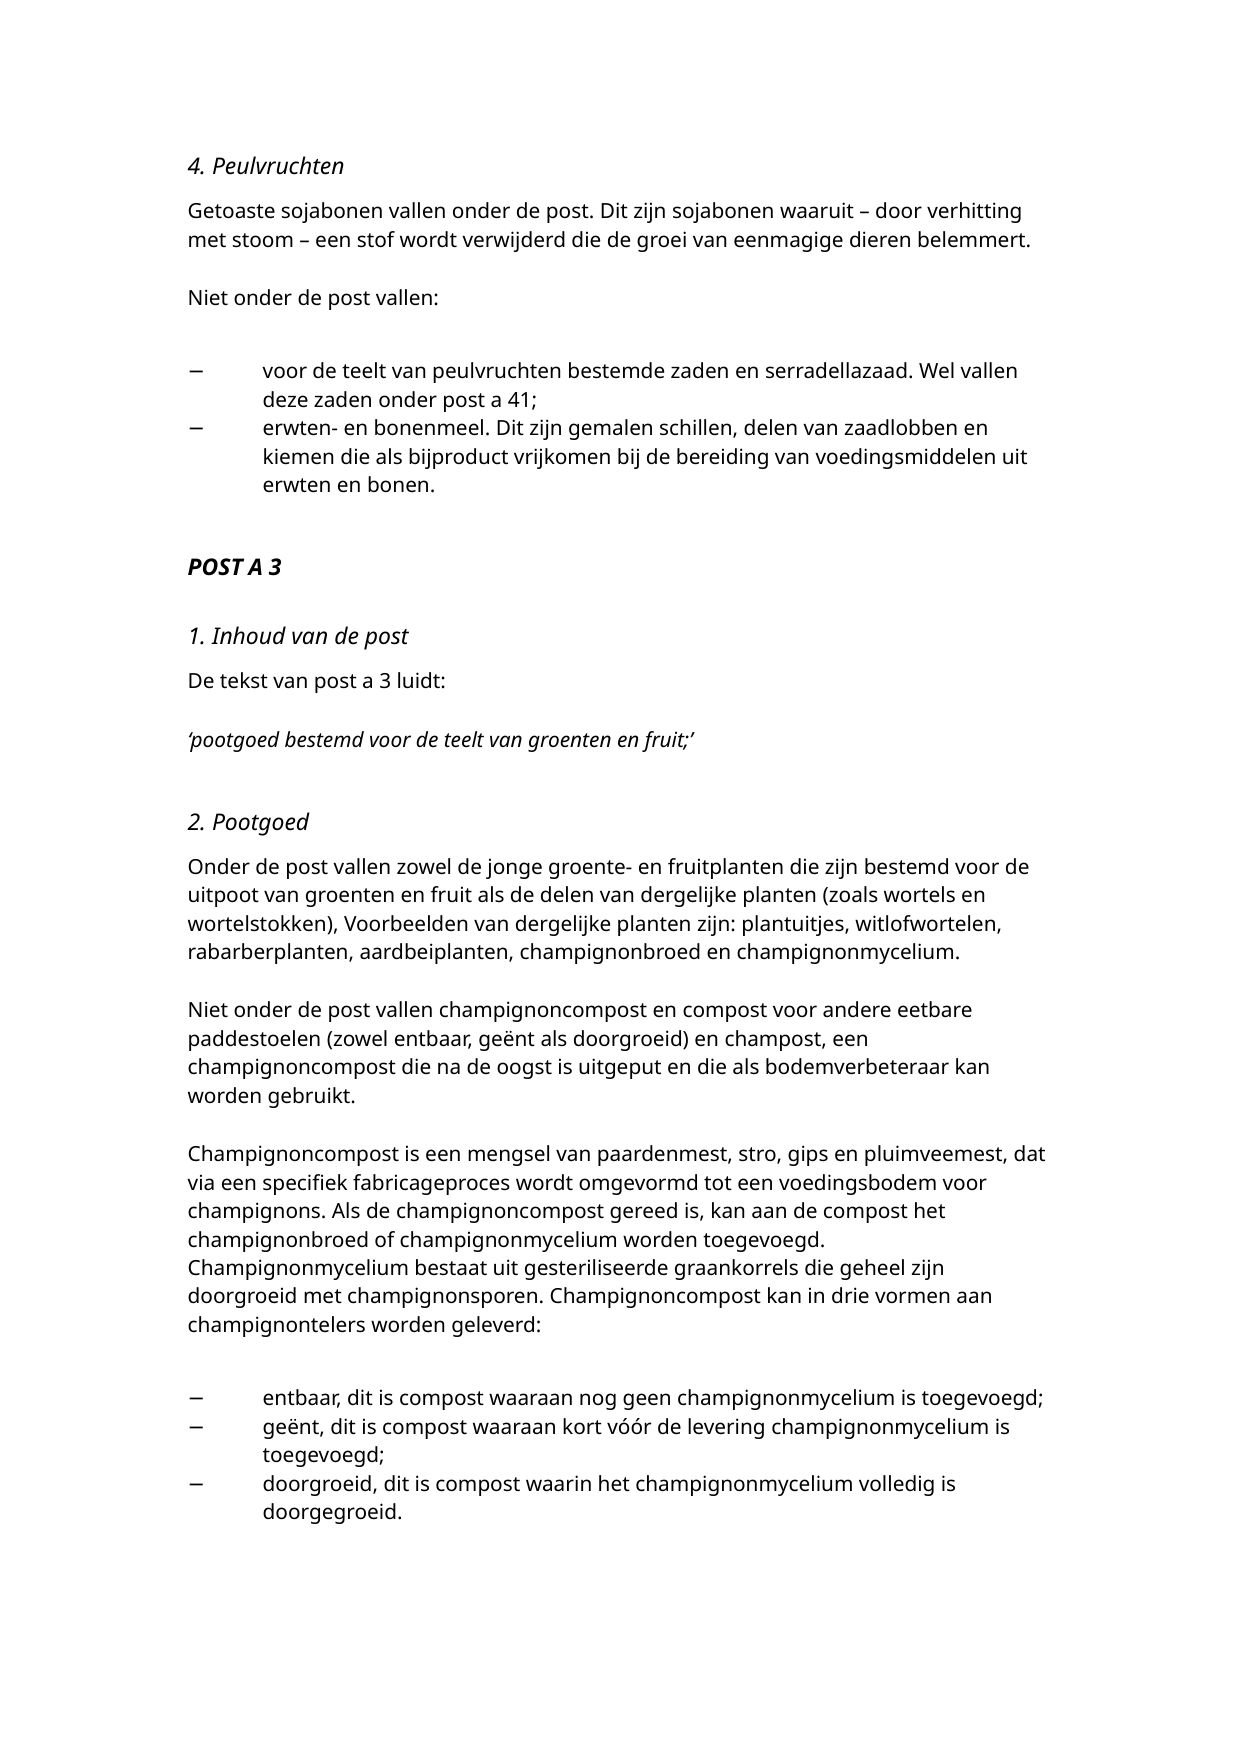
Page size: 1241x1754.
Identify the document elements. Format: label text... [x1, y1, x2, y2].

text De tekst van post a 3 luidt: [187, 666, 1053, 695]
list entbaar, dit is compost waaraan nog geen champignonmycelium is toegevoegd; [187, 1383, 1053, 1412]
list erwten- en bonenmeel. Dit zijn gemalen schillen, delen van zaadlobben en kiemen die als bijproduct vrijkomen bij de bereiding van voedingsmiddelen uit erwten en bonen. [187, 413, 1053, 499]
text Niet onder de post vallen champignoncompost en compost voor andere eetbare paddestoelen (zowel entbaar, geënt als doorgroeid) en champost, een champignoncompost die na de oogst is uitgeput en die als bodemverbeteraar kan worden gebruikt. [187, 996, 1053, 1109]
subtitle 4. Peulvruchten [187, 150, 1053, 181]
subtitle 2. Pootgoed [187, 806, 1053, 837]
text Onder de post vallen zowel de jonge groente- en fruitplanten die zijn bestemd voor de uitpoot van groenten en fruit als de delen van dergelijke planten (zoals wortels en wortelstokken), Voorbeelden van dergelijke planten zijn: plantuitjes, witlofwortelen, rabarberplanten, aardbeiplanten, champignonbroed en champignonmycelium. [187, 852, 1053, 966]
list doorgroeid, dit is compost waarin het champignonmycelium volledig is doorgegroeid. [187, 1469, 1053, 1526]
list geënt, dit is compost waaraan kort vóór de levering champignonmycelium is toegevoegd; [187, 1412, 1053, 1469]
text Champignoncompost is een mengsel van paardenmest, stro, gips en pluimveemest, dat via een specifiek fabricageproces wordt omgevormd tot een voedingsbodem voor champignons. Als de champignoncompost gereed is, kan aan de compost het champignonbroed of champignonmycelium worden toegevoegd. Champignonmycelium bestaat uit gesteriliseerde graankorrels die geheel zijn doorgroeid met champignonsporen. Champignoncompost kan in drie vormen aan champignontelers worden geleverd: [187, 1139, 1053, 1338]
text Niet onder de post vallen: [187, 283, 1053, 312]
subtitle 1. Inhoud van de post [187, 620, 1053, 651]
subtitle POST A 3 [187, 551, 1053, 582]
text ‘pootgoed bestemd voor de teelt van groenten en fruit;’ [187, 725, 1053, 753]
list voor de teelt van peulvruchten bestemde zaden en serradellazaad. Wel vallen deze zaden onder post a 41; [187, 357, 1053, 413]
text Getoaste sojabonen vallen onder de post. Dit zijn sojabonen waaruit – door verhitting met stoom – een stof wordt verwijderd die de groei van eenmagige dieren belemmert. [187, 196, 1053, 253]
